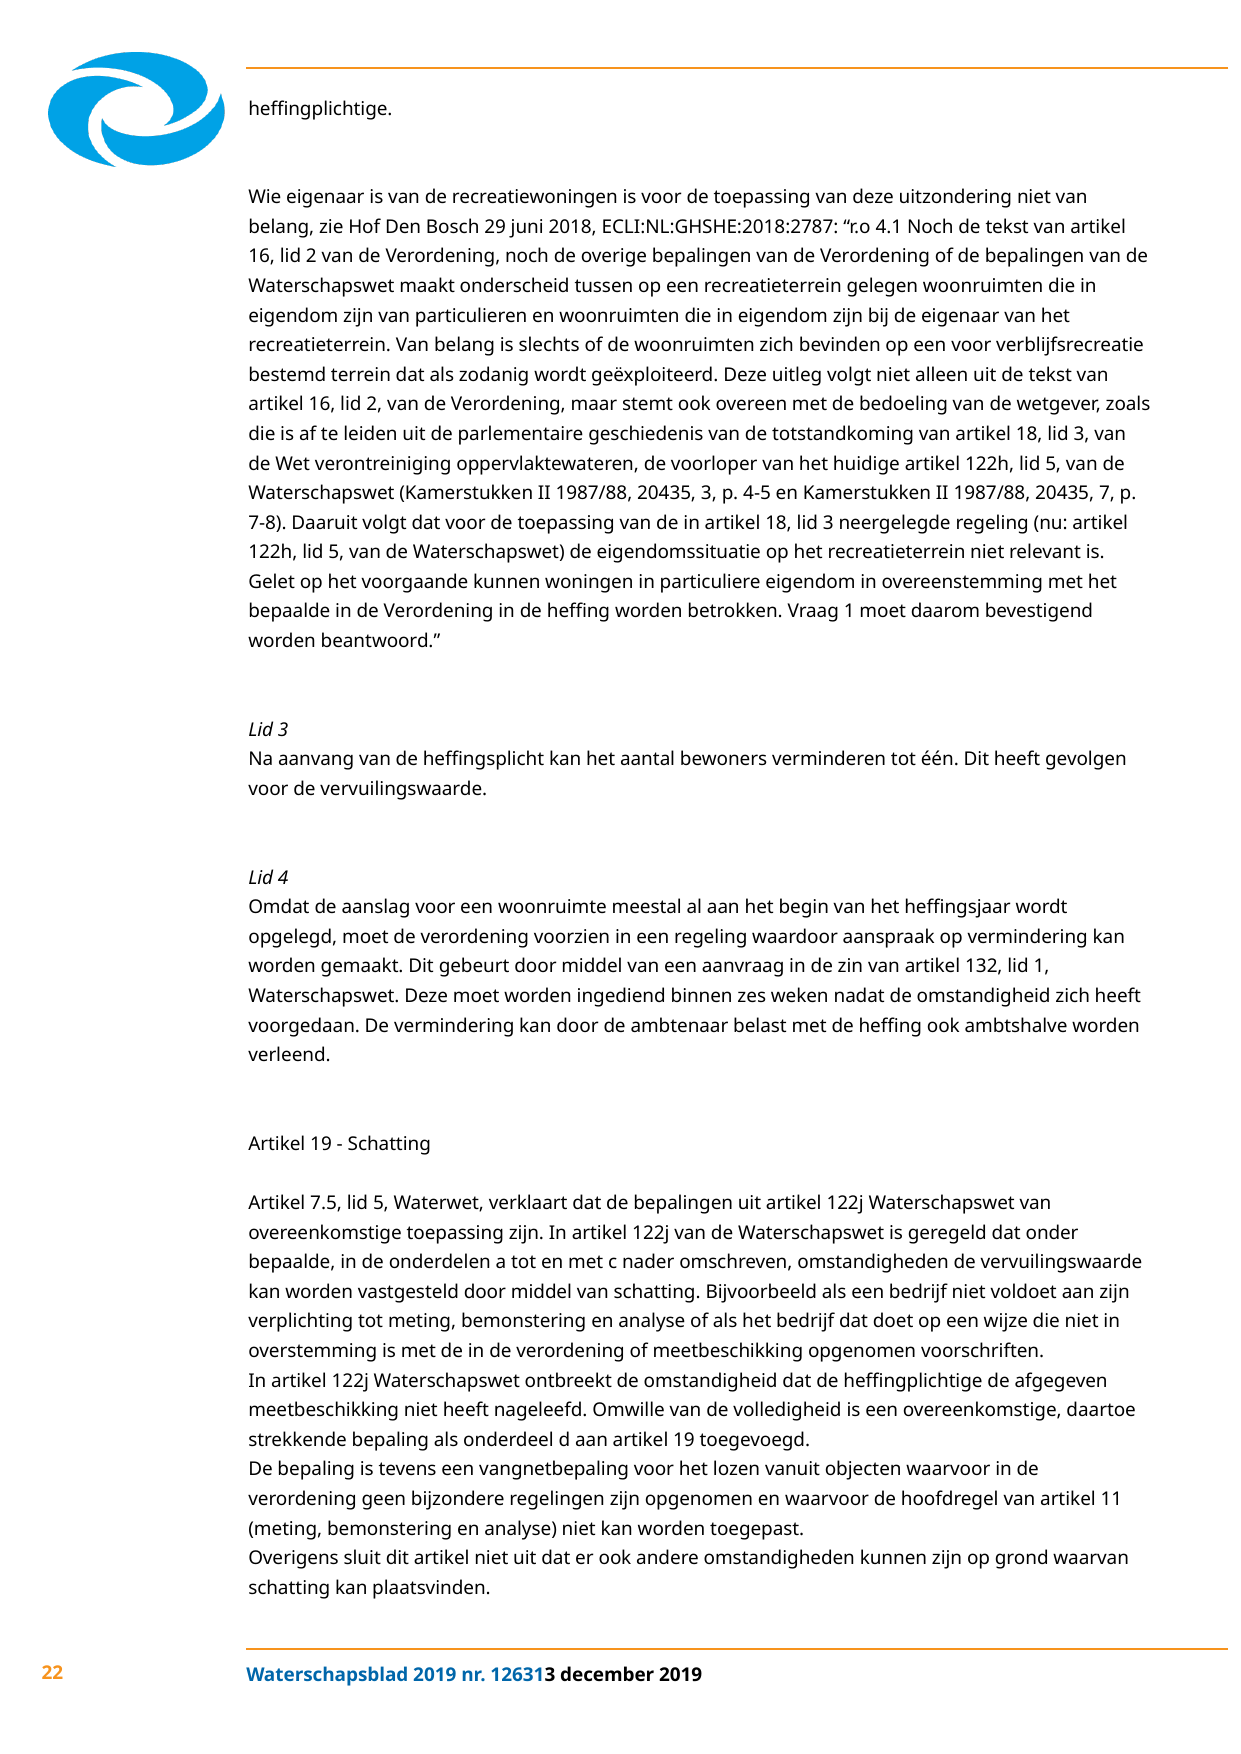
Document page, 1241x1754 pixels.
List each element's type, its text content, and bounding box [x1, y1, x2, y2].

picture [41, 47, 231, 172]
text Omdat de aanslag voor een woonruimte meestal al aan het begin van het heffingsjaar wordt opgelegd, moet de verordening voorzien in een regeling waardoor aanspraak op vermindering kan worden gemaakt. Dit gebeurt door middel van een aanvraag in de zin van artikel 132, lid 1, Waterschapswet. Deze moet worden ingediend binnen zes weken nadat de omstandigheid zich heeft voorgedaan. De vermindering kan door de ambtenaar belast met de heffing ook ambtshalve worden verleend. [248, 893, 1152, 1067]
text Overigens sluit dit artikel niet uit dat er ook andere omstandigheden kunnen zijn op grond waarvan schatting kan plaatsvinden. [248, 1544, 1152, 1600]
text In artikel 122j Waterschapswet ontbreekt de omstandigheid dat de heffingplichtige de afgegeven meetbeschikking niet heeft nageleefd. Omwille van de volledigheid is een overeenkomstige, daartoe strekkende bepaling als onderdeel d aan artikel 19 toegevoegd. [248, 1367, 1152, 1452]
text Artikel 7.5, lid 5, Waterwet, verklaart dat de bepalingen uit artikel 122j Waterschapswet van overeenkomstige toepassing zijn. In artikel 122j van de Waterschapswet is geregeld dat onder bepaalde, in de onderdelen a tot en met c nader omschreven, omstandigheden de vervuilingswaarde kan worden vastgesteld door middel van schatting. Bijvoorbeeld als een bedrijf niet voldoet aan zijn verplichting tot meting, bemonstering en analyse of als het bedrijf dat doet op een wijze die niet in overstemming is met de in de verordening of meetbeschikking opgenomen voorschriften. [248, 1189, 1152, 1363]
text Lid 4 [248, 864, 1152, 890]
text Na aanvang van de heffingsplicht kan het aantal bewoners verminderen tot één. Dit heeft gevolgen voor de vervuilingswaarde. [248, 746, 1152, 801]
text Artikel 19 - Schatting [248, 1130, 1152, 1156]
text De bepaling is tevens een vangnetbepaling voor het lozen vanuit objecten waarvoor in de verordening geen bijzondere regelingen zijn opgenomen en waarvoor de hoofdregel van artikel 11 (meting, bemonstering en analyse) niet kan worden toegepast. [248, 1456, 1152, 1541]
text Lid 3 [248, 716, 1152, 742]
text heffingplichtige. [248, 95, 1152, 121]
text Wie eigenaar is van de recreatiewoningen is voor de toepassing van deze uitzondering niet van belang, zie Hof Den Bosch 29 juni 2018, ECLI:NL:GHSHE:2018:2787: “r.o 4.1 Noch de tekst van artikel 16, lid 2 van de Verordening, noch de overige bepalingen van de Verordening of de bepalingen van de Waterschapswet maakt onderscheid tussen op een recreatieterrein gelegen woonruimten die in eigendom zijn van particulieren en woonruimten die in eigendom zijn bij de eigenaar van het recreatieterrein. Van belang is slechts of de woonruimten zich bevinden op een voor verblijfsrecreatie bestemd terrein dat als zodanig wordt geëxploiteerd. Deze uitleg volgt niet alleen uit de tekst van artikel 16, lid 2, van de Verordening, maar stemt ook overeen met de bedoeling van de wetgever, zoals die is af te leiden uit de parlementaire geschiedenis van de totstandkoming van artikel 18, lid 3, van de Wet verontreiniging oppervlaktewateren, de voorloper van het huidige artikel 122h, lid 5, van de Waterschapswet (Kamerstukken II 1987/88, 20435, 3, p. 4-5 en Kamerstukken II 1987/88, 20435, 7, p. 7-8). Daaruit volgt dat voor de toepassing van de in artikel 18, lid 3 neergelegde regeling (nu: artikel 122h, lid 5, van de Waterschapswet) de eigendomssituatie op het recreatieterrein niet relevant is. Gelet op het voorgaande kunnen woningen in particuliere eigendom in overeenstemming met het bepaalde in de Verordening in de heffing worden betrokken. Vraag 1 moet daarom bevestigend worden beantwoord.” [248, 183, 1152, 653]
